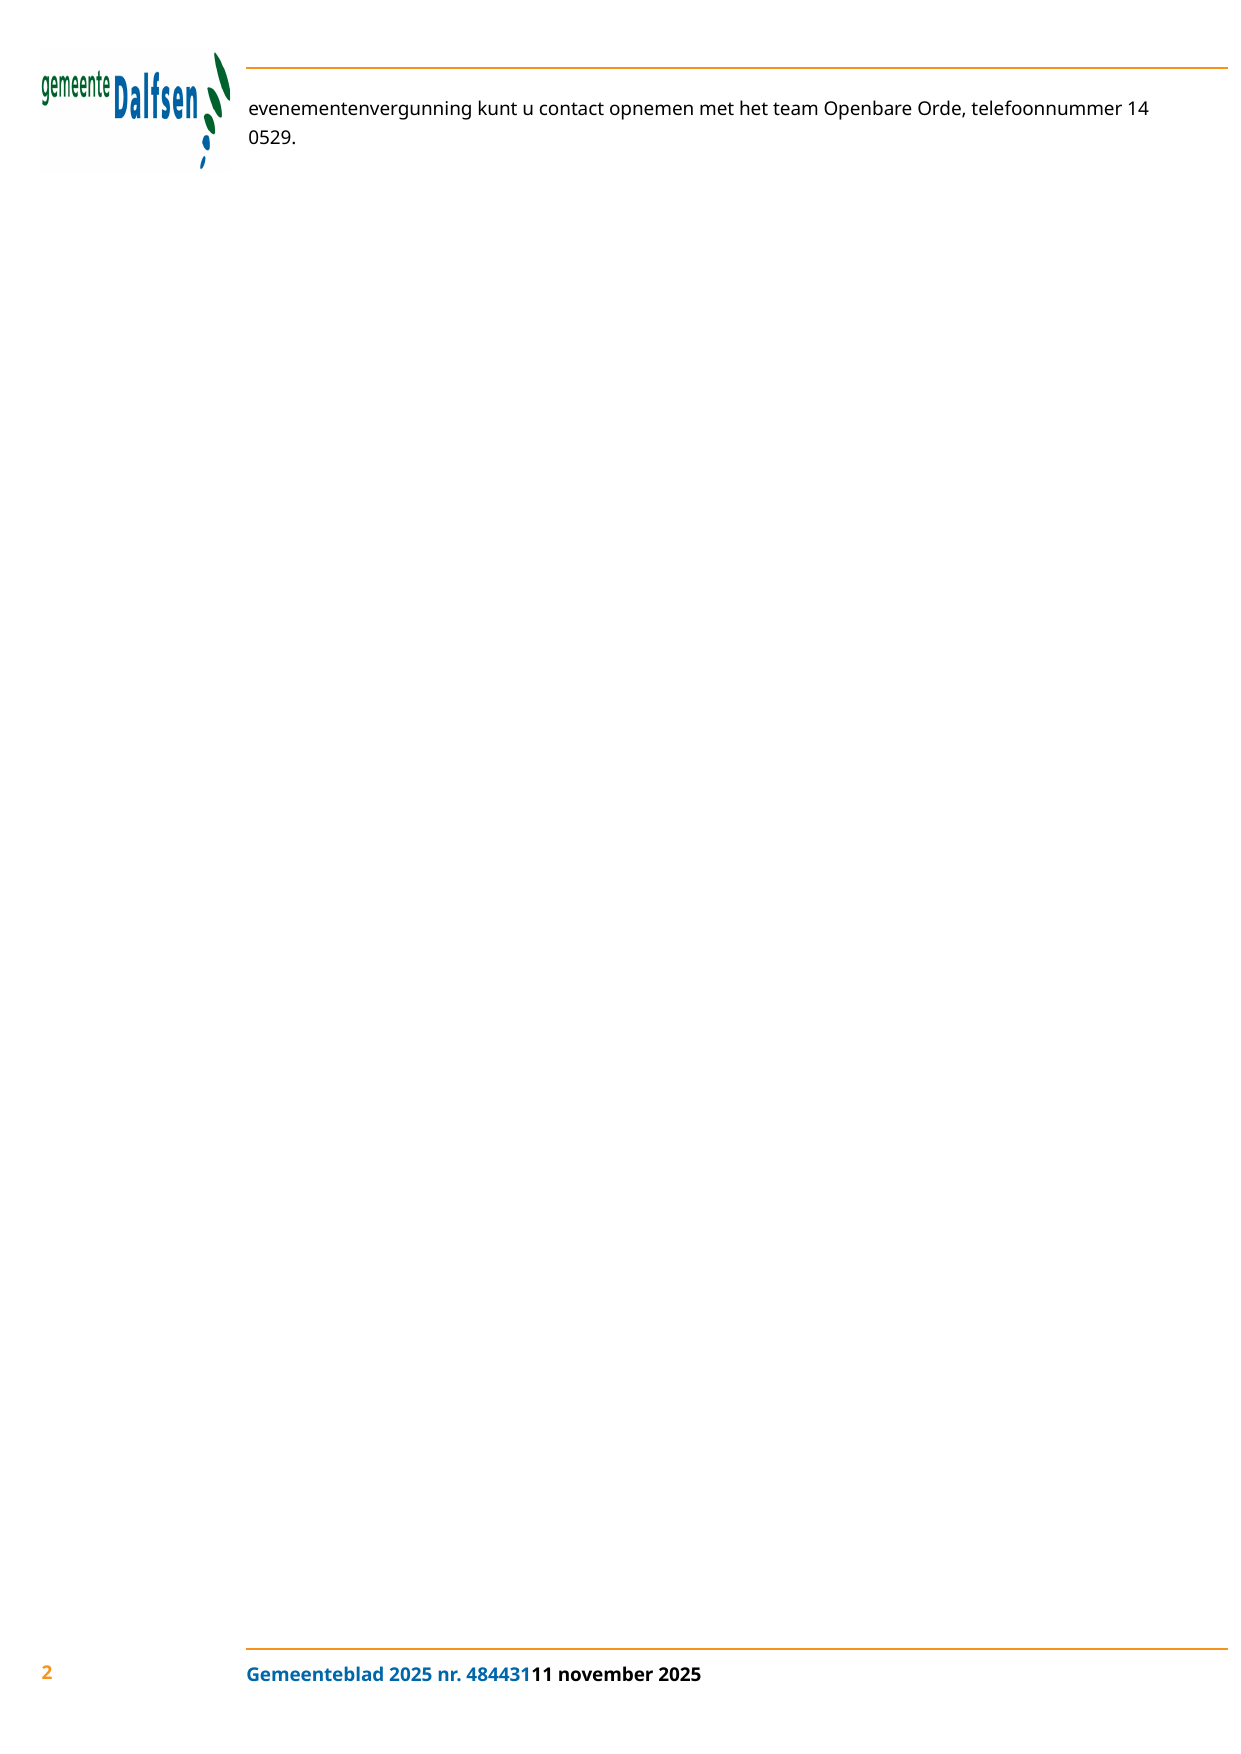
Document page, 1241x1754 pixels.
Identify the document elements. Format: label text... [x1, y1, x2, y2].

picture [41, 47, 231, 172]
text evenementenvergunning kunt u contact opnemen met het team Openbare Orde, telefoonnummer 14 0529. [248, 95, 1152, 150]
